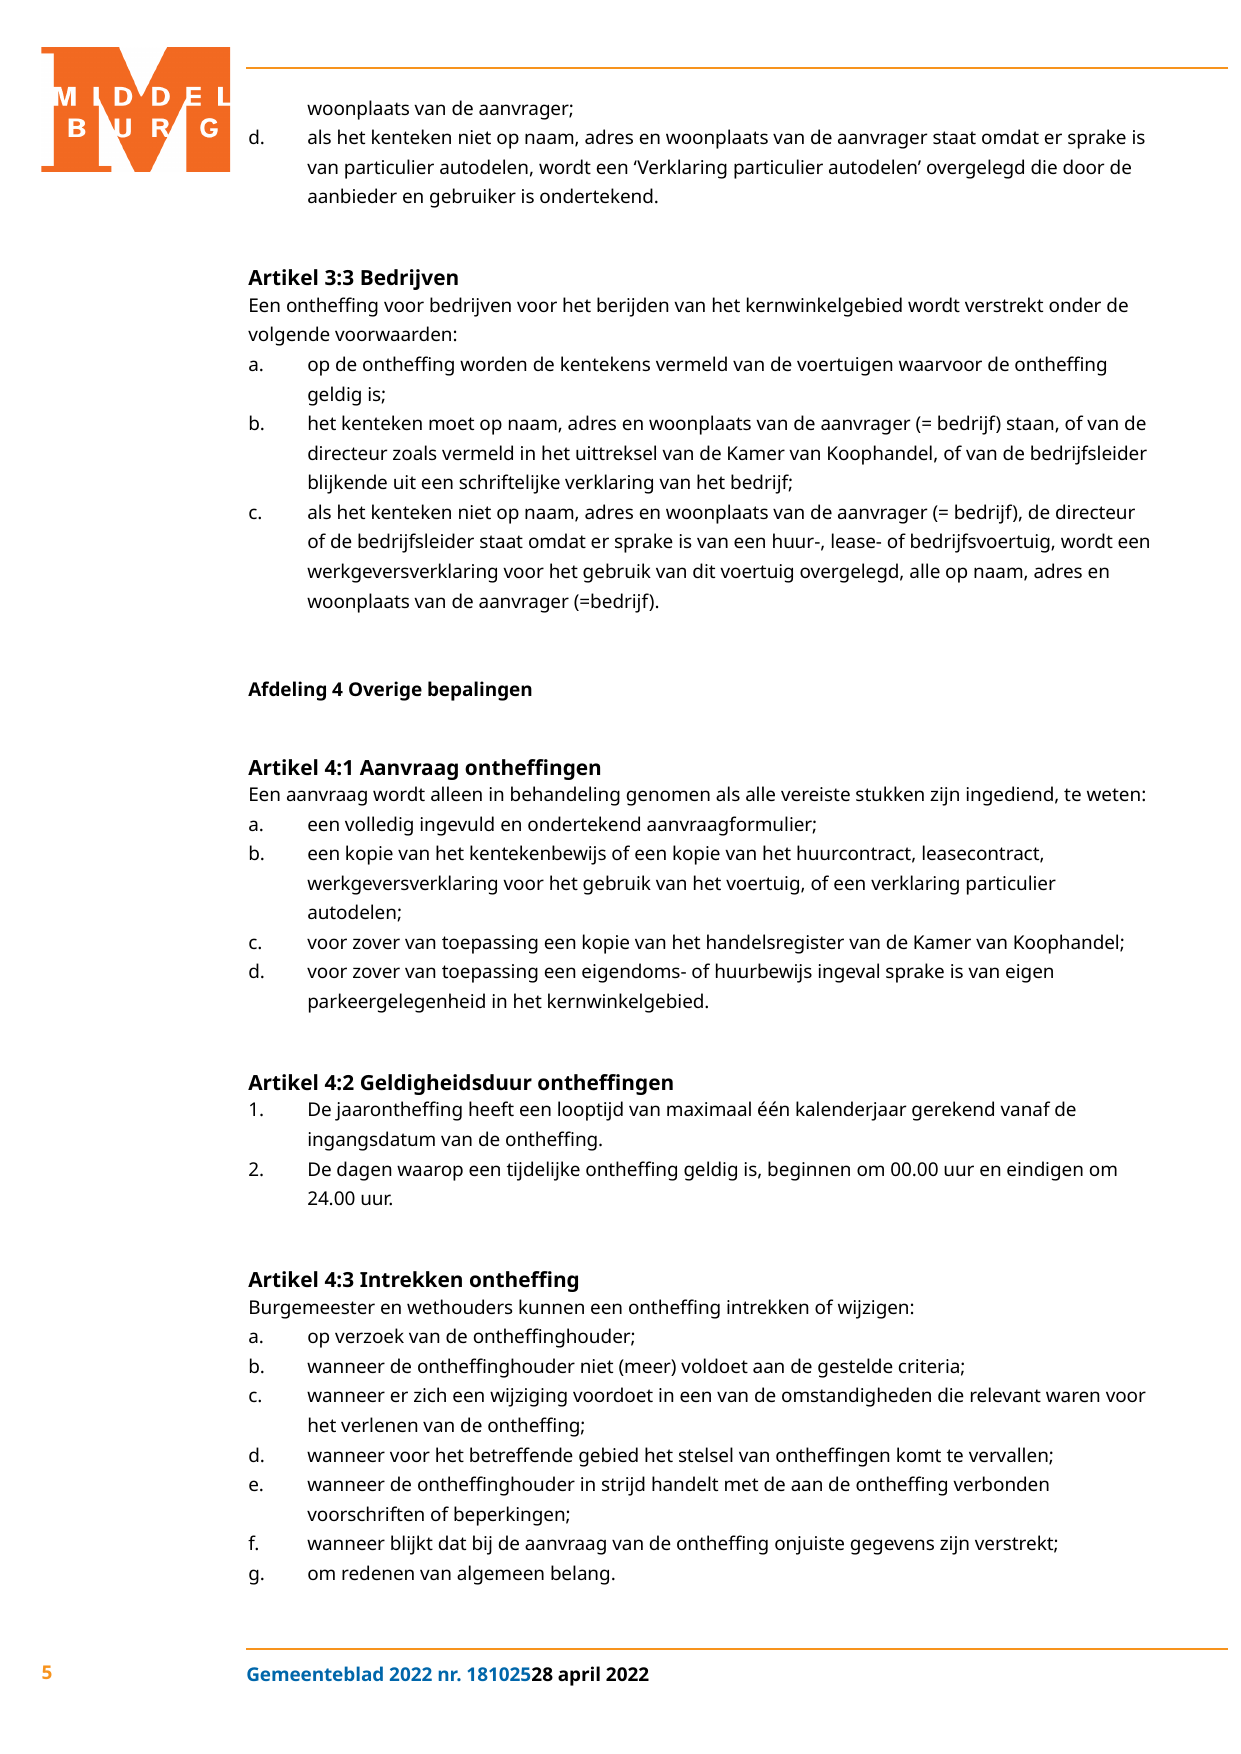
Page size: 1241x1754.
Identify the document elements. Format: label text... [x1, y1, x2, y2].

list woonplaats van de aanvrager; [248, 95, 1152, 121]
list om redenen van algemeen belang. [248, 1560, 1152, 1586]
list als het kenteken niet op naam, adres en woonplaats van de aanvrager staat omdat er sprake is van particulier autodelen, wordt een ‘Verklaring particulier autodelen’ overgelegd die door de aanbieder en gebruiker is ondertekend. [248, 124, 1152, 209]
list wanneer er zich een wijziging voordoet in een van de omstandigheden die relevant waren voor het verlenen van de ontheffing; [248, 1383, 1152, 1438]
list De jaarontheffing heeft een looptijd van maximaal één kalenderjaar gerekend vanaf de ingangsdatum van de ontheffing. [248, 1097, 1152, 1152]
list op de ontheffing worden de kentekens vermeld van de voertuigen waarvoor de ontheffing geldig is; [248, 351, 1152, 406]
list als het kenteken niet op naam, adres en woonplaats van de aanvrager (= bedrijf), de directeur of de bedrijfsleider staat omdat er sprake is van een huur-, lease- of bedrijfsvoertuig, wordt een werkgeversverklaring voor het gebruik van dit voertuig overgelegd, alle op naam, adres en woonplaats van de aanvrager (=bedrijf). [248, 499, 1152, 613]
list voor zover van toepassing een eigendoms- of huurbewijs ingeval sprake is van eigen parkeergelegenheid in het kernwinkelgebied. [248, 959, 1152, 1014]
text Artikel 4:2 Geldigheidsduur ontheffingen [248, 1068, 1152, 1097]
picture [41, 47, 231, 172]
list wanneer voor het betreffende gebied het stelsel van ontheffingen komt te vervallen; [248, 1442, 1152, 1467]
text Artikel 4:1 Aanvraag ontheffingen [248, 753, 1152, 781]
list wanneer de ontheffinghouder niet (meer) voldoet aan de gestelde criteria; [248, 1353, 1152, 1379]
list wanneer blijkt dat bij de aanvraag van de ontheffing onjuiste gegevens zijn verstrekt; [248, 1531, 1152, 1556]
list wanneer de ontheffinghouder in strijd handelt met de aan de ontheffing verbonden voorschriften of beperkingen; [248, 1471, 1152, 1527]
list een kopie van het kentekenbewijs of een kopie van het huurcontract, leasecontract, werkgeversverklaring voor het gebruik van het voertuig, of een verklaring particulier autodelen; [248, 840, 1152, 925]
list het kenteken moet op naam, adres en woonplaats van de aanvrager (= bedrijf) staan, of van de directeur zoals vermeld in het uittreksel van de Kamer van Koophandel, of van de bedrijfsleider blijkende uit een schriftelijke verklaring van het bedrijf; [248, 410, 1152, 495]
text Afdeling 4 Overige bepalingen [248, 677, 1152, 702]
list De dagen waarop een tijdelijke ontheffing geldig is, beginnen om 00.00 uur en eindigen om 24.00 uur. [248, 1156, 1152, 1211]
text Artikel 4:3 Intrekken ontheffing [248, 1265, 1152, 1294]
list een volledig ingevuld en ondertekend aanvraagformulier; [248, 811, 1152, 836]
text Een ontheffing voor bedrijven voor het berijden van het kernwinkelgebied wordt verstrekt onder de volgende voorwaarden: [248, 292, 1152, 347]
list op verzoek van de ontheffinghouder; [248, 1323, 1152, 1349]
list voor zover van toepassing een kopie van het handelsregister van de Kamer van Koophandel; [248, 929, 1152, 955]
text Een aanvraag wordt alleen in behandeling genomen als alle vereiste stukken zijn ingediend, te weten: [248, 781, 1152, 807]
text Artikel 3:3 Bedrijven [248, 263, 1152, 292]
text Burgemeester en wethouders kunnen een ontheffing intrekken of wijzigen: [248, 1294, 1152, 1319]
